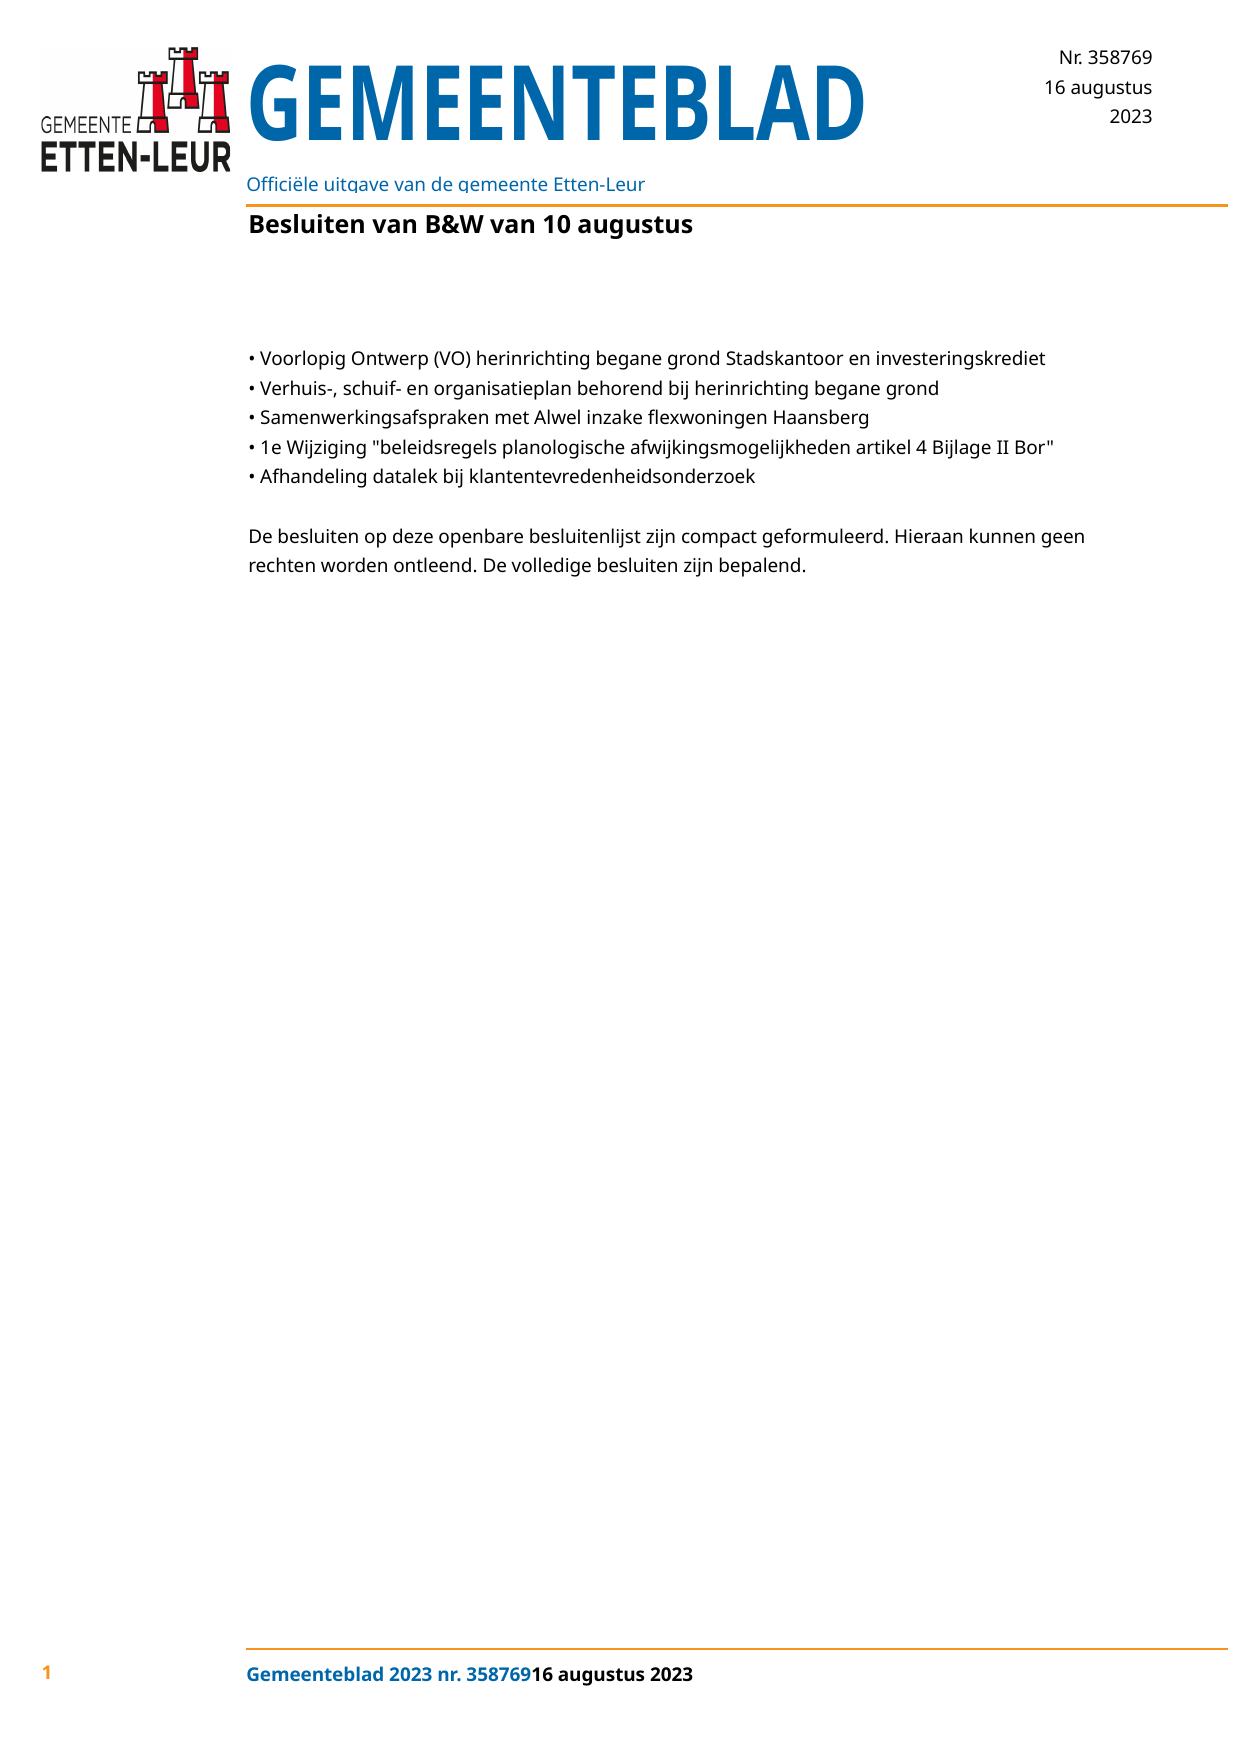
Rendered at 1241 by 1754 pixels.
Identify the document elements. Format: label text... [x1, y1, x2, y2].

text • Verhuis-, schuif- en organisatieplan behorend bij herinrichting begane grond [248, 375, 1152, 401]
text De besluiten op deze openbare besluitenlijst zijn compact geformuleerd. Hieraan kunnen geen rechten worden ontleend. De volledige besluiten zijn bepalend. [248, 523, 1152, 578]
text Besluiten van B&W van 10 augustus [248, 207, 1152, 241]
picture [41, 47, 231, 172]
text • Voorlopig Ontwerp (VO) herinrichting begane grond Stadskantoor en investeringskrediet [248, 345, 1152, 371]
text • Samenwerkingsafspraken met Alwel inzake flexwoningen Haansberg [248, 404, 1152, 430]
text • 1e Wijziging "beleidsregels planologische afwijkingsmogelijkheden artikel 4 Bijlage II Bor" [248, 434, 1152, 460]
text • Afhandeling datalek bij klantentevredenheidsonderzoek [248, 464, 1152, 489]
